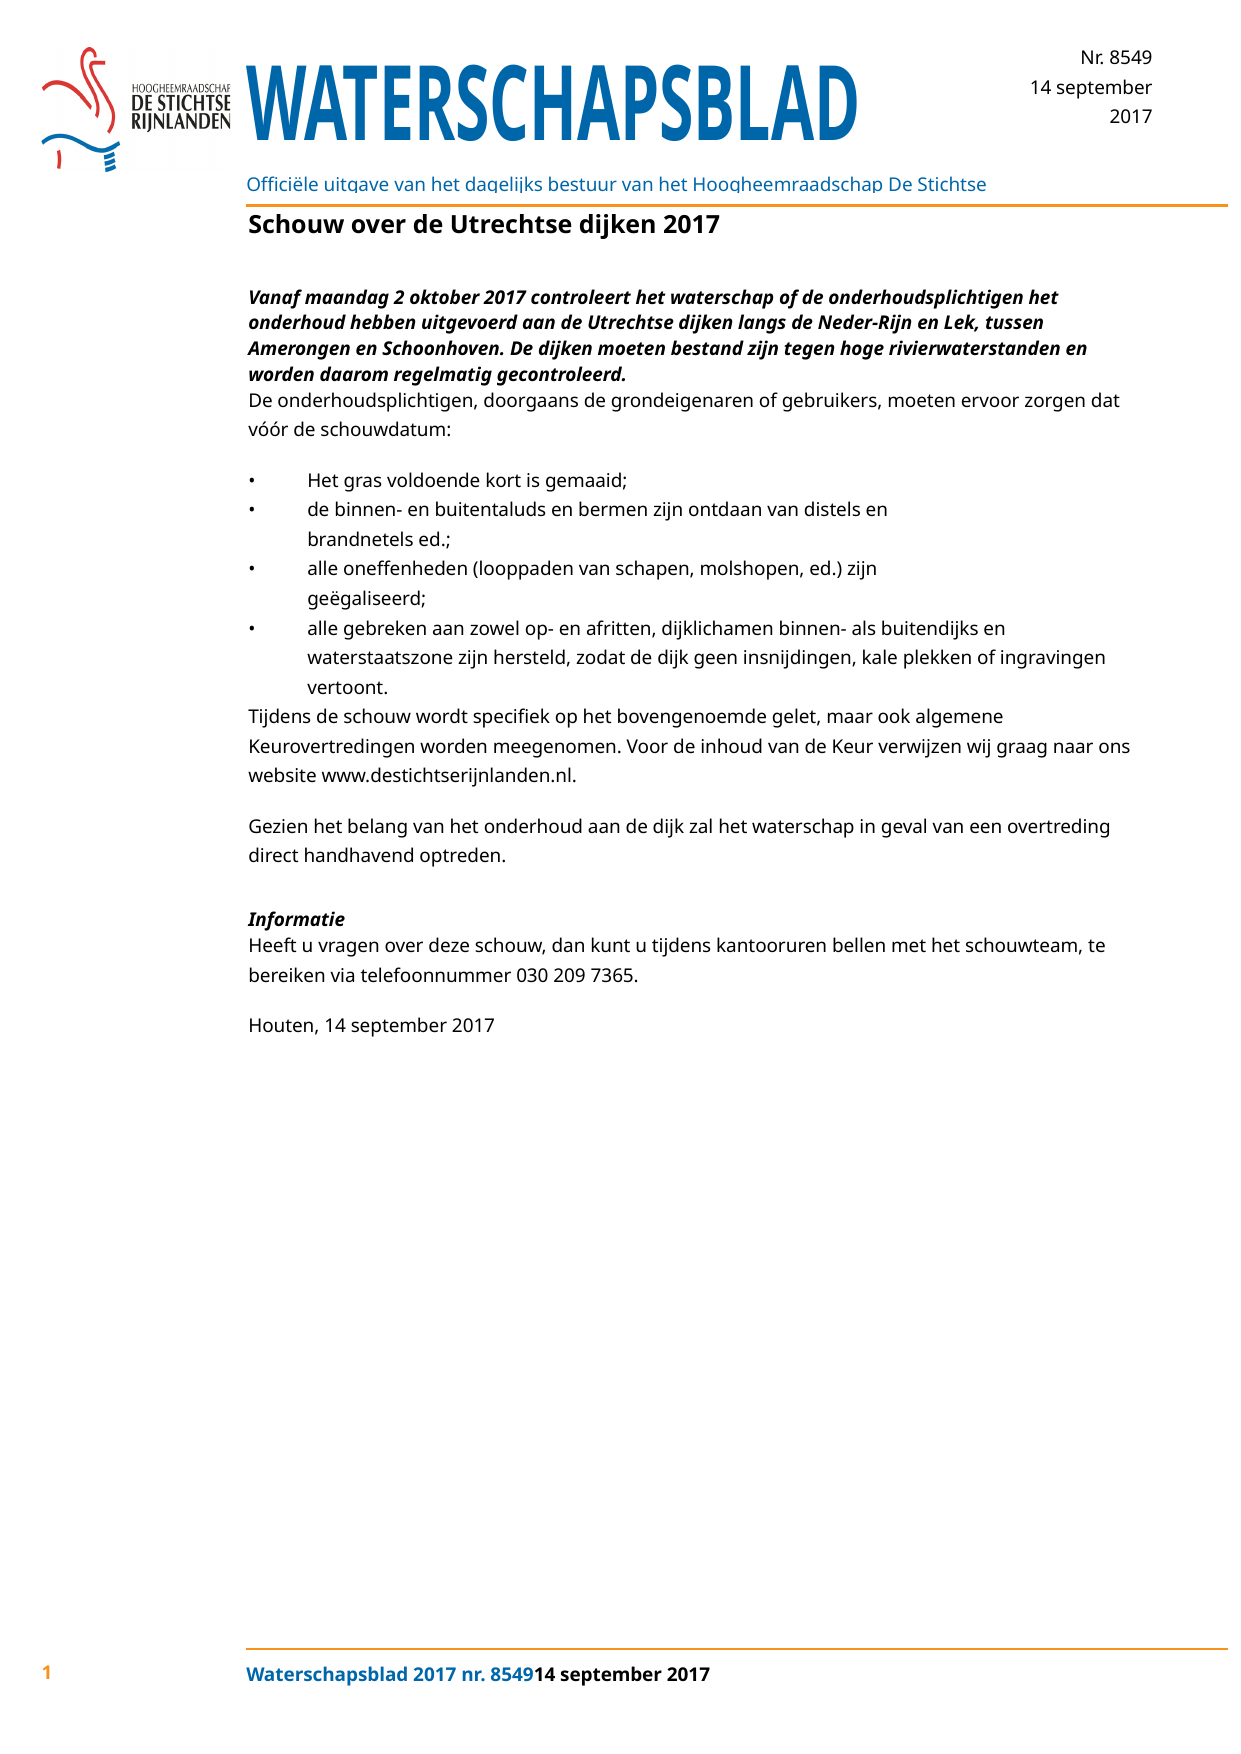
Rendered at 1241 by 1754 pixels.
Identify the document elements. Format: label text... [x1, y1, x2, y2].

list alle gebreken aan zowel op- en afritten, dijklichamen binnen- als buitendijks en waterstaatszone zijn hersteld, zodat de dijk geen insnijdingen, kale plekken of ingravingen vertoont. [248, 615, 1152, 699]
text De onderhoudsplichtigen, doorgaans de grondeigenaren of gebruikers, moeten ervoor zorgen dat vóór de schouwdatum: [248, 387, 1152, 442]
text Tijdens de schouw wordt specifiek op het bovengenoemde gelet, maar ook algemene Keurovertredingen worden meegenomen. Voor de inhoud van de Keur verwijzen wij graag naar ons website www.destichtserijnlanden.nl. [248, 703, 1152, 788]
text Heeft u vragen over deze schouw, dan kunt u tijdens kantooruren bellen met het schouwteam, te bereiken via telefoonnummer 030 209 7365. [248, 932, 1152, 988]
list brandnetels ed.; [248, 526, 1152, 552]
text Schouw over de Utrechtse dijken 2017 [248, 207, 1152, 241]
picture [41, 47, 231, 172]
text Vanaf maandag 2 oktober 2017 controleert het waterschap of de onderhoudsplichtigen het onderhoud hebben uitgevoerd aan de Utrechtse dijken langs de Neder-Rijn en Lek, tussen Amerongen en Schoonhoven. De dijken moeten bestand zijn tegen hoge rivierwaterstanden en worden daarom regelmatig gecontroleerd. [248, 284, 1152, 387]
text Houten, 14 september 2017 [248, 1012, 1152, 1038]
list Het gras voldoende kort is gemaaid; [248, 467, 1152, 492]
list alle oneffenheden (looppaden van schapen, molshopen, ed.) zijn [248, 556, 1152, 581]
list de binnen- en buitentaluds en bermen zijn ontdaan van distels en [248, 496, 1152, 522]
text Gezien het belang van het onderhoud aan de dijk zal het waterschap in geval van een overtreding direct handhavend optreden. [248, 813, 1152, 868]
list geëgaliseerd; [248, 585, 1152, 611]
text Informatie [248, 907, 1152, 932]
